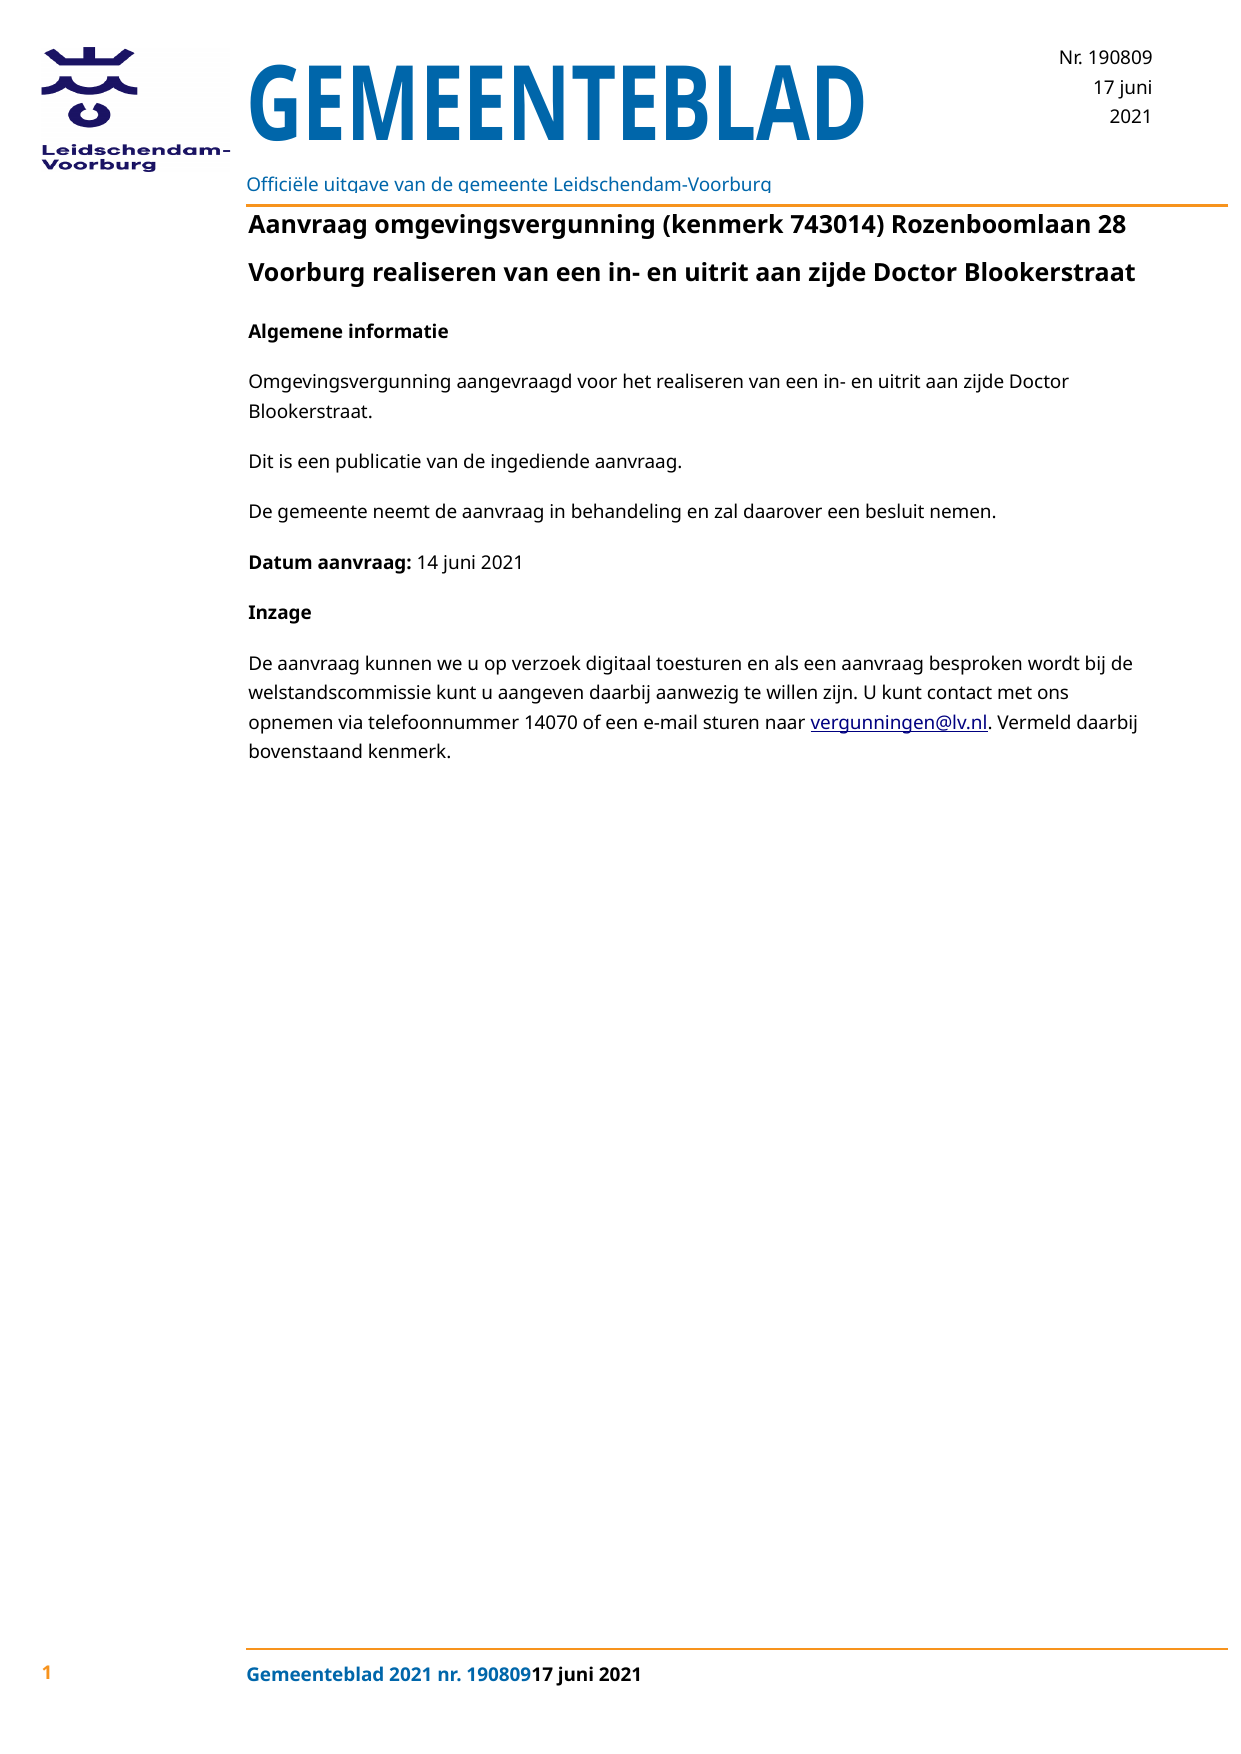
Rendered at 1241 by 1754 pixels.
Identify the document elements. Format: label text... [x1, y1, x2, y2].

text Datum aanvraag: 14 juni 2021 [248, 549, 1152, 575]
text Algemene informatie [248, 318, 1152, 344]
text Inzage [248, 599, 1152, 625]
text Dit is een publicatie van de ingediende aanvraag. [248, 448, 1152, 474]
text Omgevingsvergunning aangevraagd voor het realiseren van een in- en uitrit aan zijde Doctor Blookerstraat. [248, 368, 1152, 424]
text De aanvraag kunnen we u op verzoek digitaal toesturen en als een aanvraag besproken wordt bij de welstandscommissie kunt u aangeven daarbij aanwezig te willen zijn. U kunt contact met ons opnemen via telefoonnummer 14070 of een e-mail sturen naar vergunningen@lv.nl. Vermeld daarbij bovenstaand kenmerk. [248, 650, 1152, 764]
text De gemeente neemt de aanvraag in behandeling en zal daarover een besluit nemen. [248, 499, 1152, 524]
text Aanvraag omgevingsvergunning (kenmerk 743014) Rozenboomlaan 28 Voorburg realiseren van een in- en uitrit aan zijde Doctor Blookerstraat [248, 207, 1152, 288]
picture [41, 47, 231, 172]
